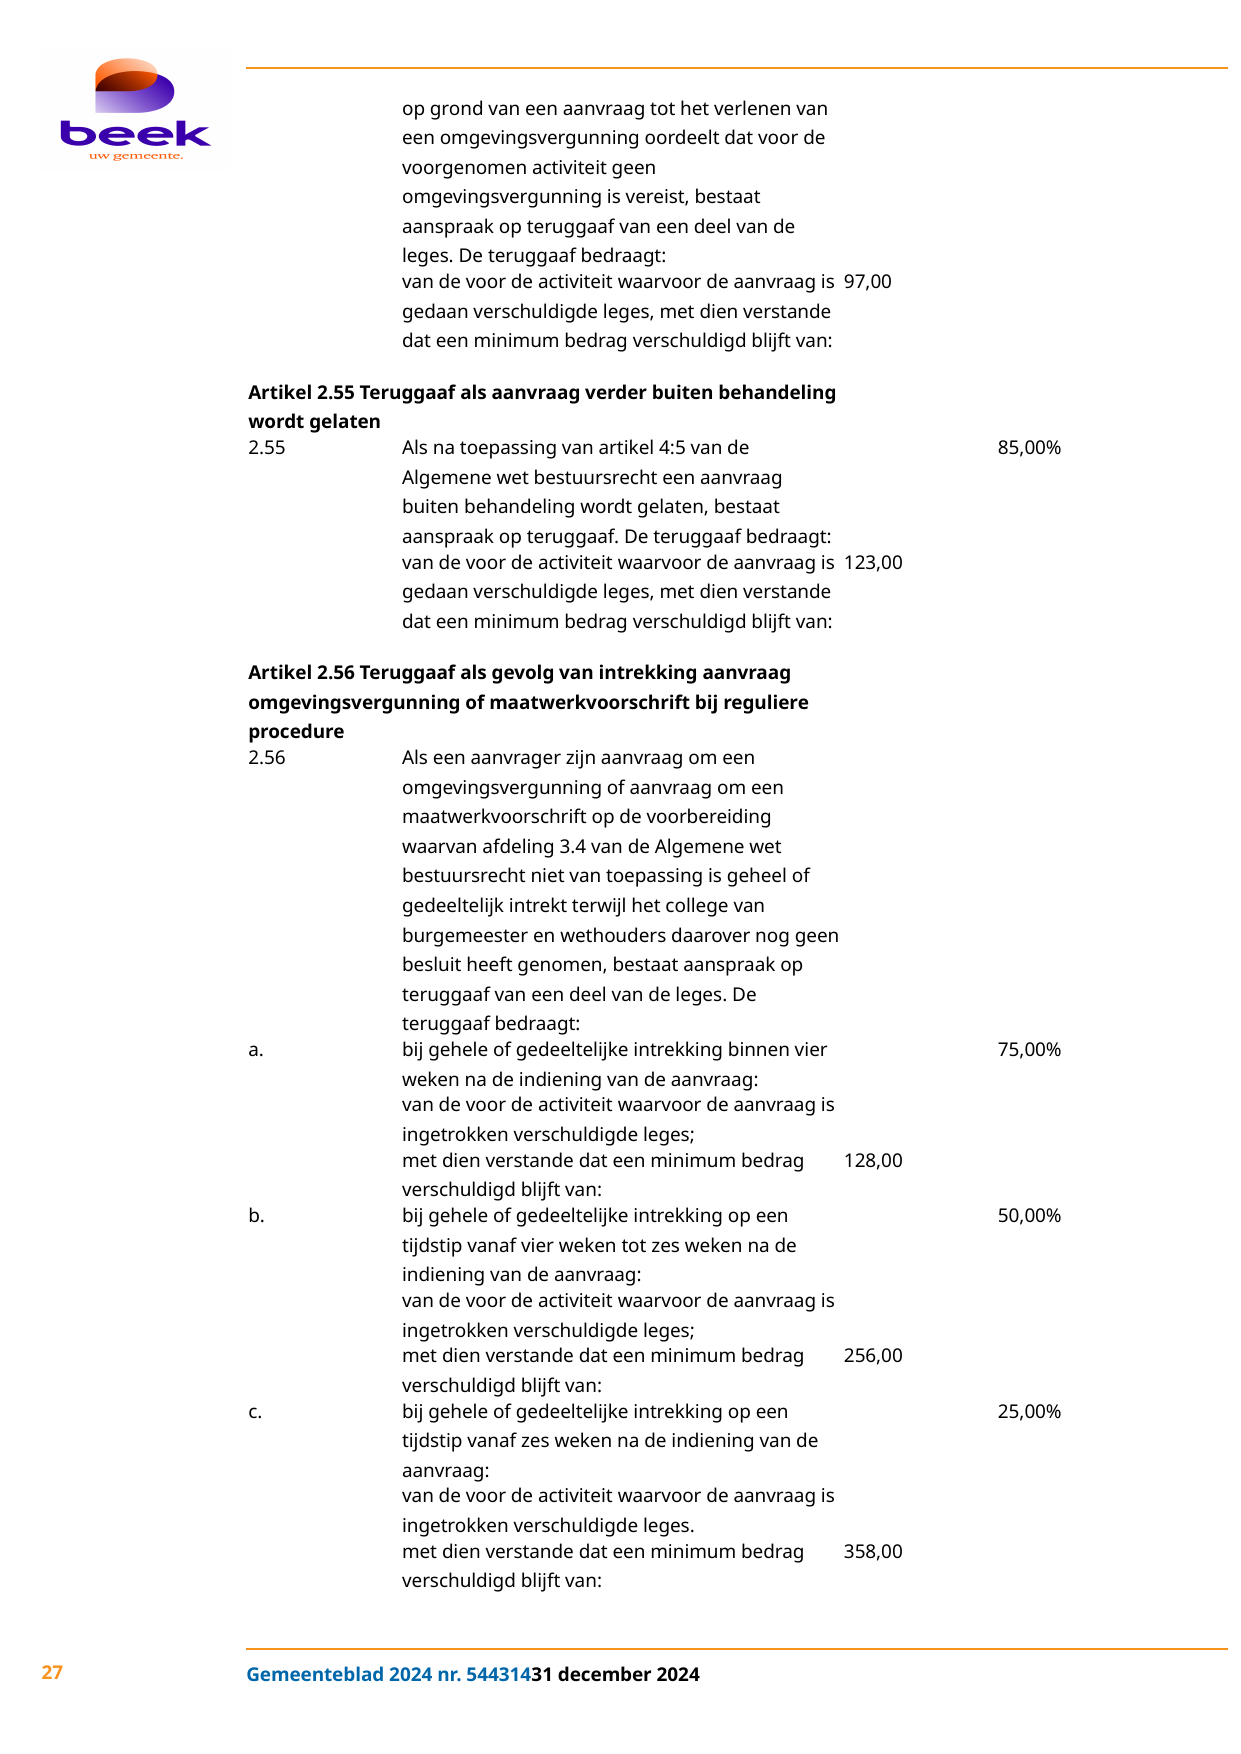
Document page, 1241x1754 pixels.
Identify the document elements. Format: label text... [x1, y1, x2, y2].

table_cell bij gehele of gedeeltelijke intrekking op een tijdstip vanaf zes weken na de indiening van de aanvraag: [402, 1398, 844, 1483]
table_cell 256,00 [844, 1343, 998, 1398]
table_cell 97,00 [844, 269, 998, 353]
table_cell b. [248, 1202, 402, 1287]
table_cell [998, 660, 1152, 744]
table_cell Artikel 2.56 Teruggaaf als gevolg van intrekking aanvraag omgevingsvergunning of maatwerkvoorschrift bij reguliere procedure [248, 660, 844, 744]
table_cell [998, 379, 1152, 434]
table_cell op grond van een aanvraag tot het verlenen van een omgevingsvergunning oordeelt dat voor de voorgenomen activiteit geen omgevingsvergunning is vereist, bestaat aanspraak op teruggaaf van een deel van de leges. De teruggaaf bedraagt: [402, 95, 844, 268]
table_cell [248, 1483, 402, 1538]
table_cell [248, 95, 402, 268]
table_cell [844, 1092, 998, 1147]
table_cell [844, 95, 998, 268]
table_cell [998, 1092, 1152, 1147]
table_cell [844, 1483, 998, 1538]
table_cell 2.55 [248, 434, 402, 549]
table_cell 85,00% [998, 434, 1152, 549]
table_cell [402, 353, 844, 379]
table_cell [998, 353, 1152, 379]
table_cell [998, 549, 1152, 634]
table_cell [844, 353, 998, 379]
table_cell [844, 1287, 998, 1342]
table_cell [998, 1343, 1152, 1398]
table_cell [844, 434, 998, 549]
table_cell [998, 634, 1152, 659]
table_cell 358,00 [844, 1538, 998, 1593]
table_cell met dien verstande dat een minimum bedrag verschuldigd blijft van: [402, 1343, 844, 1398]
table_cell 123,00 [844, 549, 998, 634]
table_cell 25,00% [998, 1398, 1152, 1483]
table_cell [998, 95, 1152, 268]
table_cell [248, 1343, 402, 1398]
table_cell [998, 1147, 1152, 1202]
table_cell bij gehele of gedeeltelijke intrekking op een tijdstip vanaf vier weken tot zes weken na de indiening van de aanvraag: [402, 1202, 844, 1287]
table_cell [998, 1538, 1152, 1593]
table_cell [844, 1398, 998, 1483]
table_cell bij gehele of gedeeltelijke intrekking binnen vier weken na de indiening van de aanvraag: [402, 1036, 844, 1092]
table_cell met dien verstande dat een minimum bedrag verschuldigd blijft van: [402, 1147, 844, 1202]
table_cell van de voor de activiteit waarvoor de aanvraag is gedaan verschuldigde leges, met dien verstande dat een minimum bedrag verschuldigd blijft van: [402, 549, 844, 634]
table_cell [248, 1287, 402, 1342]
table_cell [248, 269, 402, 353]
table_cell 75,00% [998, 1036, 1152, 1092]
table_cell met dien verstande dat een minimum bedrag verschuldigd blijft van: [402, 1538, 844, 1593]
table_cell Als een aanvrager zijn aanvraag om een omgevingsvergunning of aanvraag om een maatwerkvoorschrift op de voorbereiding waarvan afdeling 3.4 van de Algemene wet bestuursrecht niet van toepassing is geheel of gedeeltelijk intrekt terwijl het college van burgemeester en wethouders daarover nog geen besluit heeft genomen, bestaat aanspraak op teruggaaf van een deel van de leges. De teruggaaf bedraagt: [402, 744, 844, 1036]
table_cell 50,00% [998, 1202, 1152, 1287]
table_cell 2.56 [248, 744, 402, 1036]
table_cell [844, 660, 998, 744]
table_cell c. [248, 1398, 402, 1483]
table_cell [248, 634, 402, 659]
table_cell van de voor de activiteit waarvoor de aanvraag is ingetrokken verschuldigde leges; [402, 1287, 844, 1342]
table_cell [844, 634, 998, 659]
table_cell [402, 634, 844, 659]
table_cell [248, 353, 402, 379]
table_cell van de voor de activiteit waarvoor de aanvraag is ingetrokken verschuldigde leges. [402, 1483, 844, 1538]
table_cell [248, 1092, 402, 1147]
table_cell van de voor de activiteit waarvoor de aanvraag is gedaan verschuldigde leges, met dien verstande dat een minimum bedrag verschuldigd blijft van: [402, 269, 844, 353]
table_cell [248, 1147, 402, 1202]
table_cell [248, 549, 402, 634]
table_cell [998, 269, 1152, 353]
table_cell [998, 1287, 1152, 1342]
table_cell [998, 744, 1152, 1036]
table_cell [844, 379, 998, 434]
picture [41, 47, 231, 172]
table_cell Artikel 2.55 Teruggaaf als aanvraag verder buiten behandeling wordt gelaten [248, 379, 844, 434]
table_cell [844, 744, 998, 1036]
table_cell a. [248, 1036, 402, 1092]
table_cell [844, 1036, 998, 1092]
table_cell [248, 1538, 402, 1593]
table_cell van de voor de activiteit waarvoor de aanvraag is ingetrokken verschuldigde leges; [402, 1092, 844, 1147]
table_cell [844, 1202, 998, 1287]
table_cell Als na toepassing van artikel 4:5 van de Algemene wet bestuursrecht een aanvraag buiten behandeling wordt gelaten, bestaat aanspraak op teruggaaf. De teruggaaf bedraagt: [402, 434, 844, 549]
table_cell [998, 1483, 1152, 1538]
table_cell 128,00 [844, 1147, 998, 1202]
